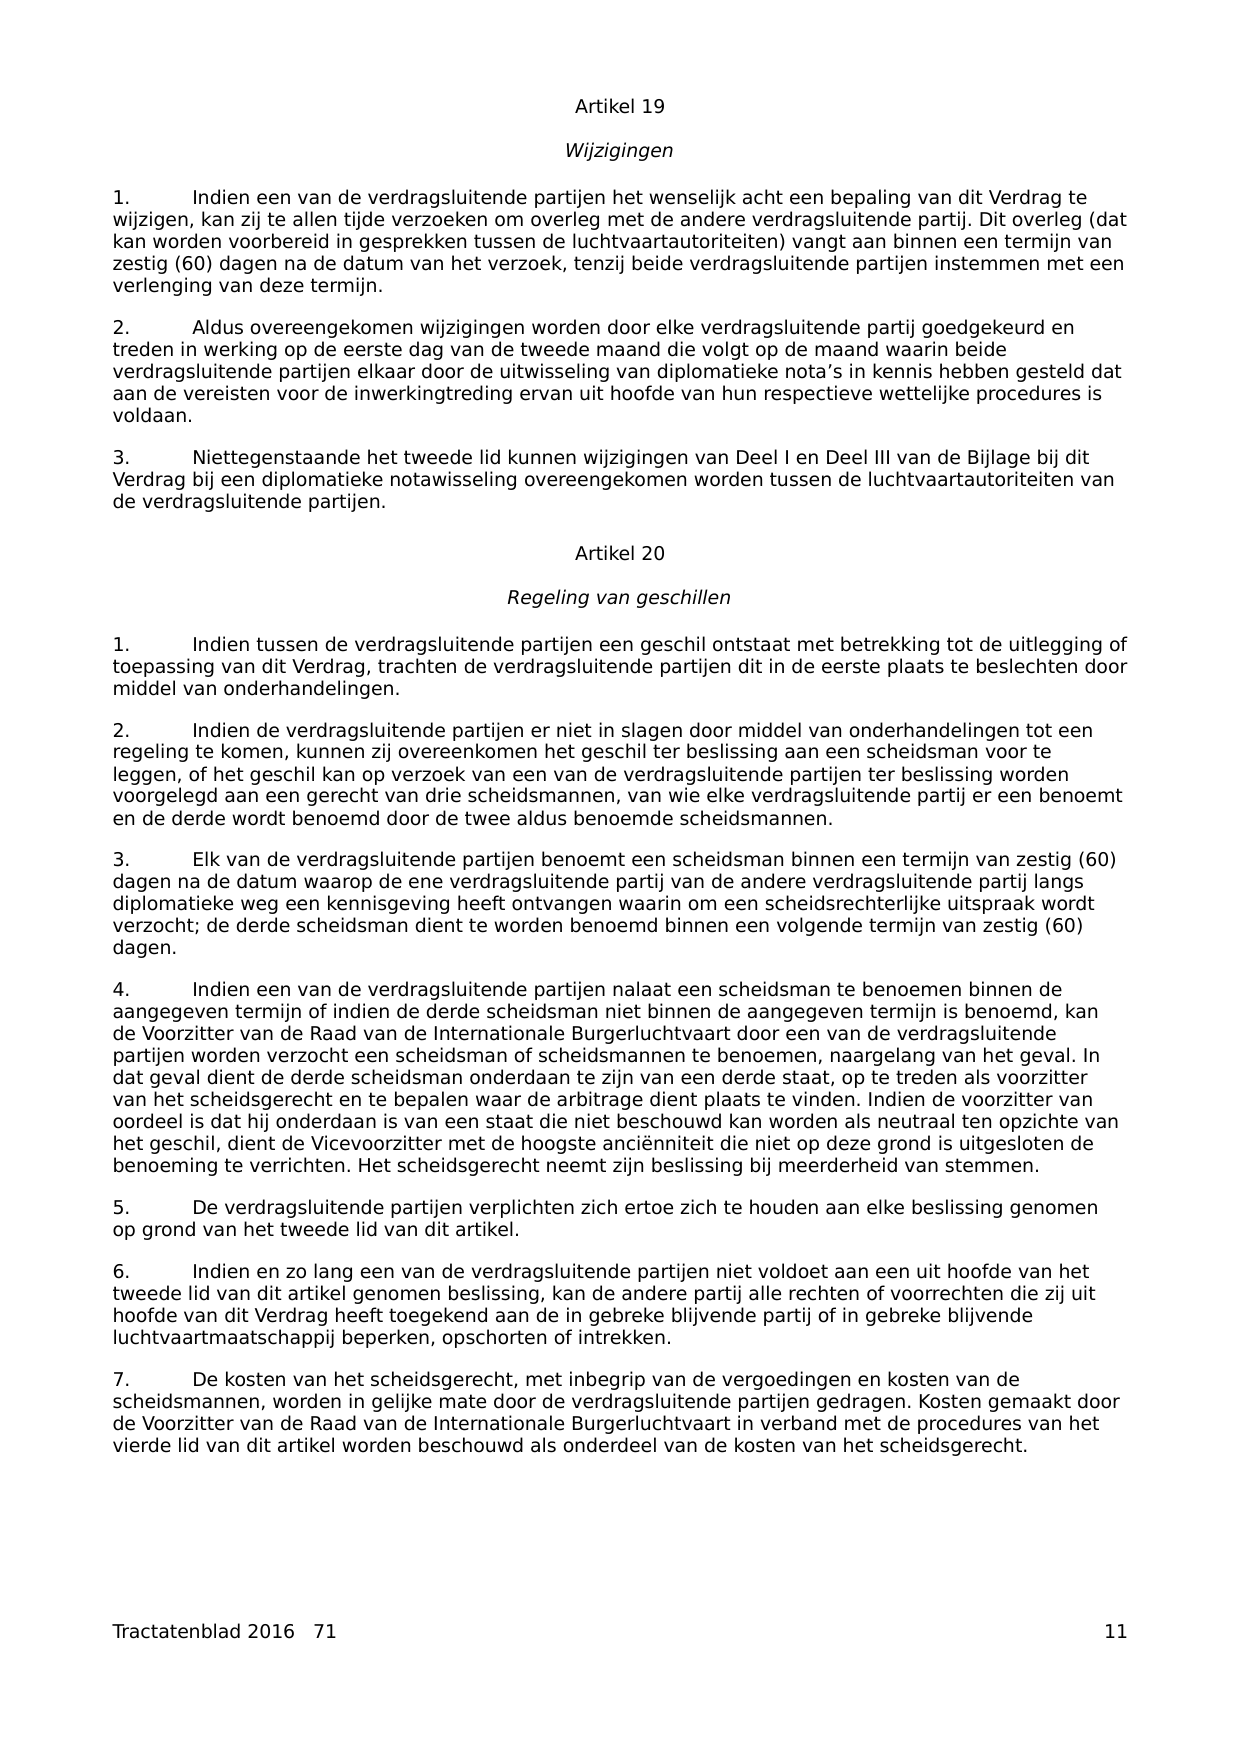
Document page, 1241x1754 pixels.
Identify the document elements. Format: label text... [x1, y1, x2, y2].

subtitle Artikel 20 Regeling van geschillen [112, 543, 1128, 608]
text 6. Indien en zo lang een van de verdragsluitende partijen niet voldoet aan een uit hoofde van het tweede lid van dit artikel genomen beslissing, kan de andere partij alle rechten of voorrechten die zij uit hoofde van dit Verdrag heeft toegekend aan de in gebreke blijvende partij of in gebreke blijvende luchtvaartmaatschappij beperken, opschorten of intrekken. [112, 1261, 1128, 1349]
text 3. Elk van de verdragsluitende partijen benoemt een scheidsman binnen een termijn van zestig (60) dagen na de datum waarop de ene verdragsluitende partij van de andere verdragsluitende partij langs diplomatieke weg een kennisgeving heeft ontvangen waarin om een scheidsrechterlijke uitspraak wordt verzocht; de derde scheidsman dient te worden benoemd binnen een volgende termijn van zestig (60) dagen. [112, 849, 1128, 959]
text 4. Indien een van de verdragsluitende partijen nalaat een scheidsman te benoemen binnen de aangegeven termijn of indien de derde scheidsman niet binnen de aangegeven termijn is benoemd, kan de Voorzitter van de Raad van de Internationale Burgerluchtvaart door een van de verdragsluitende partijen worden verzocht een scheidsman of scheidsmannen te benoemen, naargelang van het geval. In dat geval dient de derde scheidsman onderdaan te zijn van een derde staat, op te treden als voorzitter van het scheidsgerecht en te bepalen waar de arbitrage dient plaats te vinden. Indien de voorzitter van oordeel is dat hij onderdaan is van een staat die niet beschouwd kan worden als neutraal ten opzichte van het geschil, dient de Vicevoorzitter met de hoogste anciënniteit die niet op deze grond is uitgesloten de benoeming te verrichten. Het scheidsgerecht neemt zijn beslissing bij meerderheid van stemmen. [112, 979, 1128, 1177]
subtitle Artikel 19 Wijzigingen [112, 96, 1128, 162]
text 5. De verdragsluitende partijen verplichten zich ertoe zich te houden aan elke beslissing genomen op grond van het tweede lid van dit artikel. [112, 1197, 1128, 1241]
text 2. Indien de verdragsluitende partijen er niet in slagen door middel van onderhandelingen tot een regeling te komen, kunnen zij overeenkomen het geschil ter beslissing aan een scheidsman voor te leggen, of het geschil kan op verzoek van een van de verdragsluitende partijen ter beslissing worden voorgelegd aan een gerecht van drie scheidsmannen, van wie elke verdragsluitende partij er een benoemt en de derde wordt benoemd door de twee aldus benoemde scheidsmannen. [112, 719, 1128, 829]
text 2. Aldus overeengekomen wijzigingen worden door elke verdragsluitende partij goedgekeurd en treden in werking op de eerste dag van de tweede maand die volgt op de maand waarin beide verdragsluitende partijen elkaar door de uitwisseling van diplomatieke nota’s in kennis hebben gesteld dat aan de vereisten voor de inwerkingtreding ervan uit hoofde van hun respectieve wettelijke procedures is voldaan. [112, 317, 1128, 427]
text 1. Indien een van de verdragsluitende partijen het wenselijk acht een bepaling van dit Verdrag te wijzigen, kan zij te allen tijde verzoeken om overleg met de andere verdragsluitende partij. Dit overleg (dat kan worden voorbereid in gesprekken tussen de luchtvaartautoriteiten) vangt aan binnen een termijn van zestig (60) dagen na de datum van het verzoek, tenzij beide verdragsluitende partijen instemmen met een verlenging van deze termijn. [112, 187, 1128, 297]
text 1. Indien tussen de verdragsluitende partijen een geschil ontstaat met betrekking tot de uitlegging of toepassing van dit Verdrag, trachten de verdragsluitende partijen dit in de eerste plaats te beslechten door middel van onderhandelingen. [112, 633, 1128, 699]
text 7. De kosten van het scheidsgerecht, met inbegrip van de vergoedingen en kosten van de scheidsmannen, worden in gelijke mate door de verdragsluitende partijen gedragen. Kosten gemaakt door de Voorzitter van de Raad van de Internationale Burgerluchtvaart in verband met de procedures van het vierde lid van dit artikel worden beschouwd als onderdeel van de kosten van het scheidsgerecht. [112, 1369, 1128, 1457]
text 3. Niettegenstaande het tweede lid kunnen wijzigingen van Deel I en Deel III van de Bijlage bij dit Verdrag bij een diplomatieke notawisseling overeengekomen worden tussen de luchtvaartautoriteiten van de verdragsluitende partijen. [112, 447, 1128, 513]
